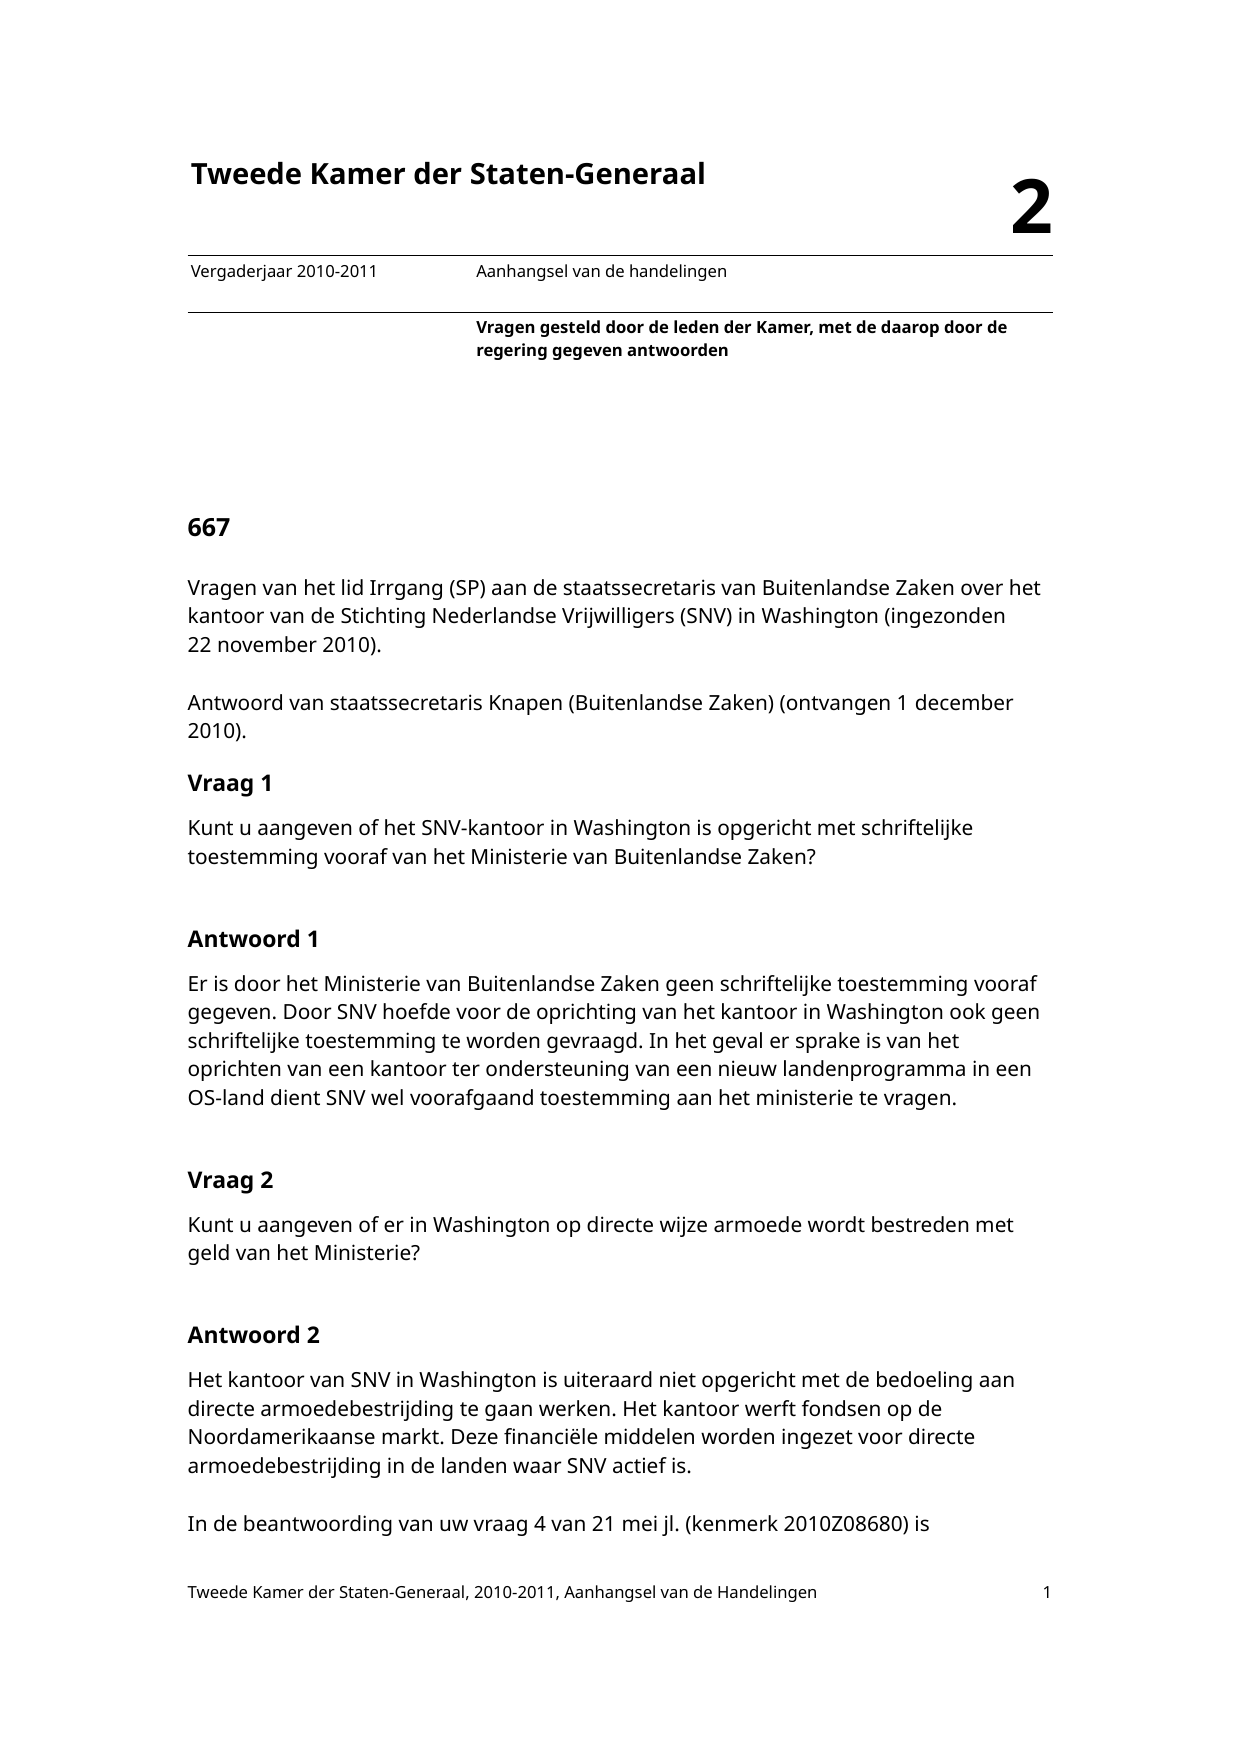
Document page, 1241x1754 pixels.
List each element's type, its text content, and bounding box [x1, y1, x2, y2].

text Vragen van het lid Irrgang (SP) aan de staatssecretaris van Buitenlandse Zaken over het kantoor van de Stichting Nederlandse Vrijwilligers (SNV) in Washington (ingezonden 22 november 2010). [187, 573, 1053, 658]
table_cell Vragen gesteld door de leden der Kamer, met de daarop door de regering gegeven antwoorden [473, 313, 1053, 361]
text 667 [187, 509, 1053, 543]
table_header 2 [880, 150, 1053, 255]
subtitle Vraag 1 [187, 767, 1053, 798]
table_cell [188, 313, 473, 361]
subtitle Antwoord 2 [187, 1319, 1053, 1351]
subtitle Antwoord 1 [187, 923, 1053, 954]
text Antwoord van staatssecretaris Knapen (Buitenlandse Zaken) (ontvangen 1 december 2010). [187, 688, 1053, 745]
text Het kantoor van SNV in Washington is uiteraard niet opgericht met de bedoeling aan directe armoedebestrijding te gaan werken. Het kantoor werft fondsen op de Noordamerikaanse markt. Deze financiële middelen worden ingezet voor directe armoedebestrijding in de landen waar SNV actief is. [187, 1366, 1053, 1479]
text In de beantwoording van uw vraag 4 van 21 mei jl. (kenmerk 2010Z08680) is [187, 1509, 1053, 1538]
table_cell Vergaderjaar 2010-2011 [188, 256, 473, 312]
table_header Tweede Kamer der Staten-Generaal [188, 150, 879, 255]
text Kunt u aangeven of het SNV-kantoor in Washington is opgericht met schriftelijke toestemming vooraf van het Ministerie van Buitenlandse Zaken? [187, 813, 1053, 870]
subtitle Vraag 2 [187, 1164, 1053, 1195]
text Kunt u aangeven of er in Washington op directe wijze armoede wordt bestreden met geld van het Ministerie? [187, 1210, 1053, 1267]
table_cell Aanhangsel van de handelingen [473, 256, 1053, 312]
text Er is door het Ministerie van Buitenlandse Zaken geen schriftelijke toestemming vooraf gegeven. Door SNV hoefde voor de oprichting van het kantoor in Washington ook geen schriftelijke toestemming te worden gevraagd. In het geval er sprake is van het oprichten van een kantoor ter ondersteuning van een nieuw landenprogramma in een OS-land dient SNV wel voorafgaand toestemming aan het ministerie te vragen. [187, 969, 1053, 1111]
